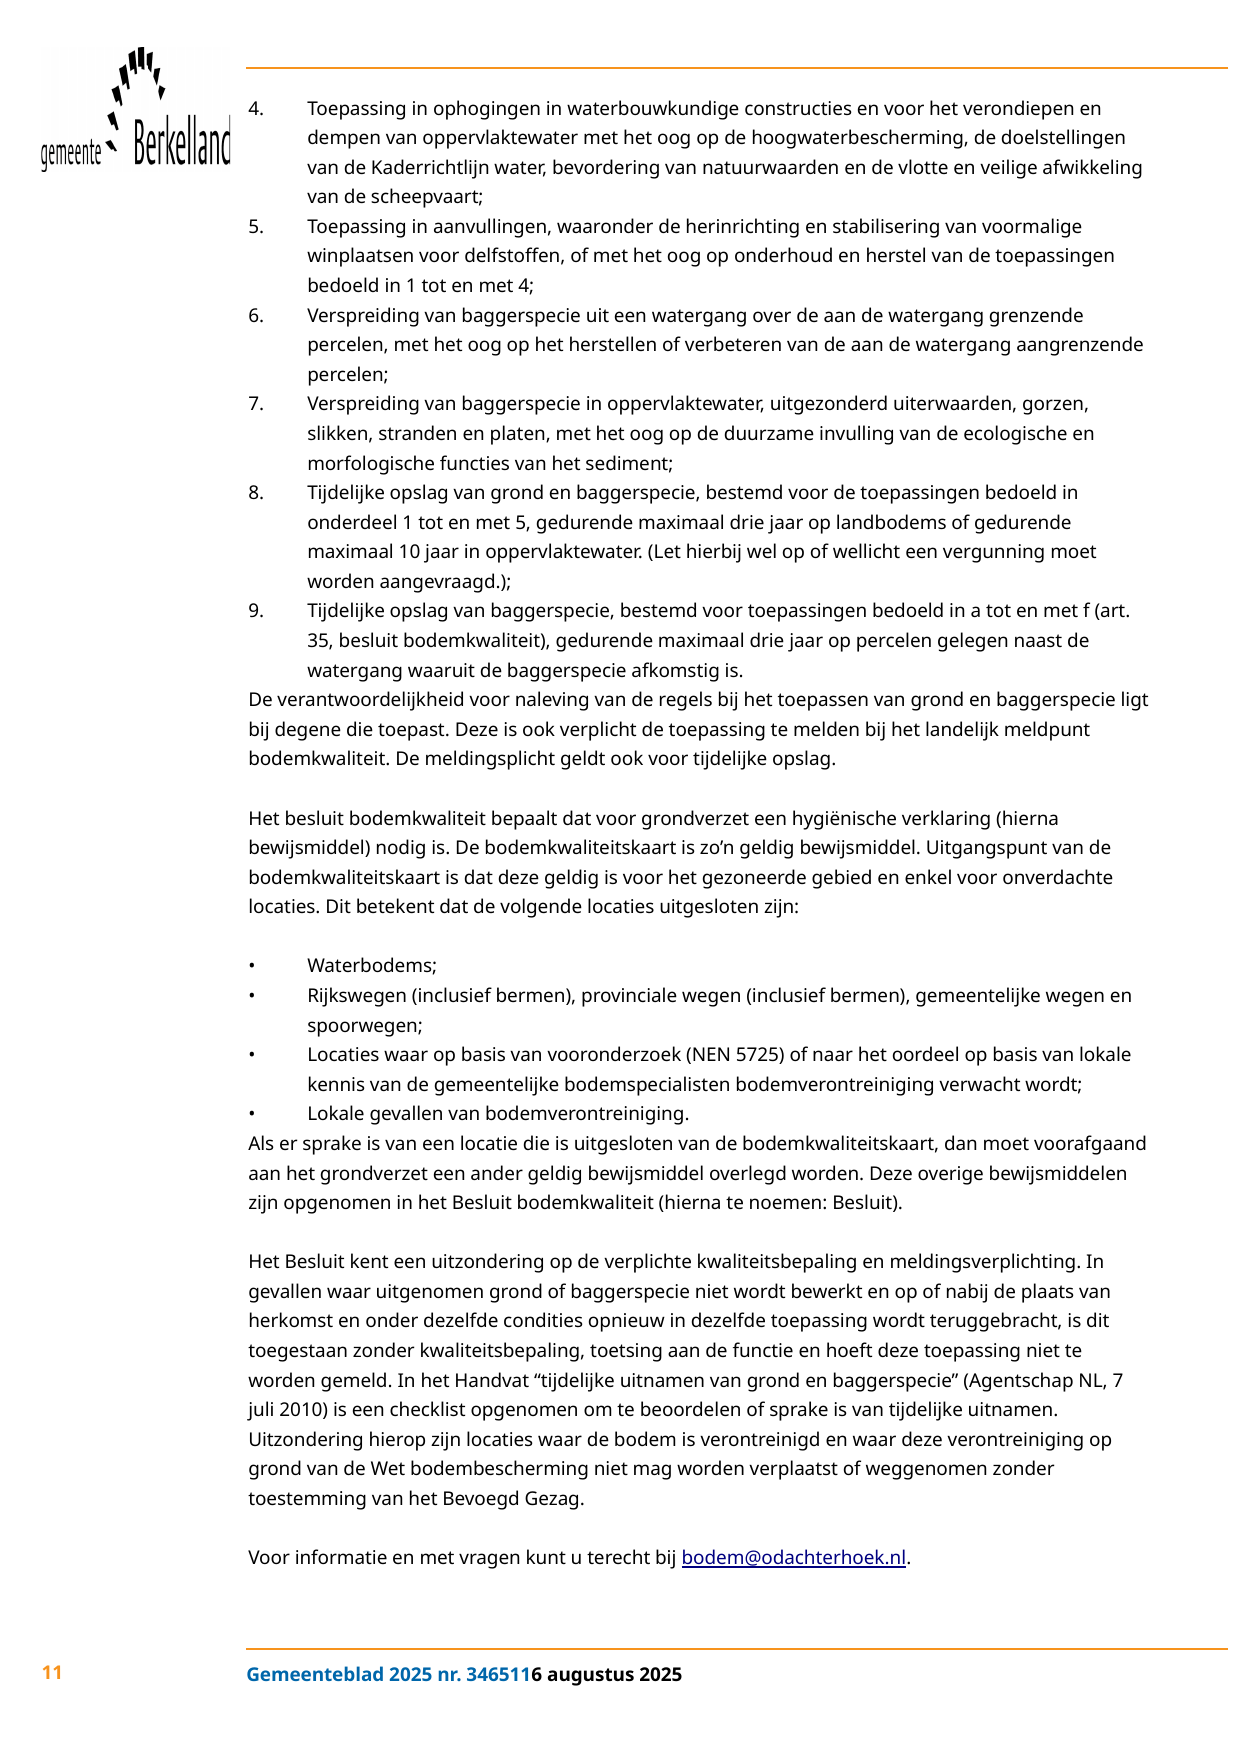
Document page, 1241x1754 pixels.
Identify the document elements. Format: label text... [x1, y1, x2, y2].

list Waterbodems; [248, 953, 1152, 978]
list Toepassing in aanvullingen, waaronder de herinrichting en stabilisering van voormalige winplaatsen voor delfstoffen, of met het oog op onderhoud en herstel van de toepassingen bedoeld in 1 tot en met 4; [248, 213, 1152, 298]
list Verspreiding van baggerspecie in oppervlaktewater, uitgezonderd uiterwaarden, gorzen, slikken, stranden en platen, met het oog op de duurzame invulling van de ecologische en morfologische functies van het sediment; [248, 391, 1152, 476]
list Lokale gevallen van bodemverontreiniging. [248, 1101, 1152, 1126]
text Het besluit bodemkwaliteit bepaalt dat voor grondverzet een hygiënische verklaring (hierna bewijsmiddel) nodig is. De bodemkwaliteitskaart is zo’n geldig bewijsmiddel. Uitgangspunt van de bodemkwaliteitskaart is dat deze geldig is voor het gezoneerde gebied en enkel voor onverdachte locaties. Dit betekent dat de volgende locaties uitgesloten zijn: [248, 805, 1152, 919]
text Het Besluit kent een uitzondering op de verplichte kwaliteitsbepaling en meldingsverplichting. In gevallen waar uitgenomen grond of baggerspecie niet wordt bewerkt en op of nabij de plaats van herkomst en onder dezelfde condities opnieuw in dezelfde toepassing wordt teruggebracht, is dit toegestaan zonder kwaliteitsbepaling, toetsing aan de functie en hoeft deze toepassing niet te worden gemeld. In het Handvat “tijdelijke uitnamen van grond en baggerspecie” (Agentschap NL, 7 juli 2010) is een checklist opgenomen om te beoordelen of sprake is van tijdelijke uitnamen. [248, 1248, 1152, 1422]
text Uitzondering hierop zijn locaties waar de bodem is verontreinigd en waar deze verontreiniging op grond van de Wet bodembescherming niet mag worden verplaatst of weggenomen zonder toestemming van het Bevoegd Gezag. [248, 1426, 1152, 1511]
list Toepassing in ophogingen in waterbouwkundige constructies en voor het verondiepen en dempen van oppervlaktewater met het oog op de hoogwaterbescherming, de doelstellingen van de Kaderrichtlijn water, bevordering van natuurwaarden en de vlotte en veilige afwikkeling van de scheepvaart; [248, 95, 1152, 209]
text Voor informatie en met vragen kunt u terecht bij bodem@odachterhoek.nl. [248, 1544, 1152, 1570]
list Tijdelijke opslag van baggerspecie, bestemd voor toepassingen bedoeld in a tot en met f (art. 35, besluit bodemkwaliteit), gedurende maximaal drie jaar op percelen gelegen naast de watergang waaruit de baggerspecie afkomstig is. [248, 598, 1152, 683]
text Als er sprake is van een locatie die is uitgesloten van de bodemkwaliteitskaart, dan moet voorafgaand aan het grondverzet een ander geldig bewijsmiddel overlegd worden. Deze overige bewijsmiddelen zijn opgenomen in het Besluit bodemkwaliteit (hierna te noemen: Besluit). [248, 1130, 1152, 1215]
list Tijdelijke opslag van grond en baggerspecie, bestemd voor de toepassingen bedoeld in onderdeel 1 tot en met 5, gedurende maximaal drie jaar op landbodems of gedurende maximaal 10 jaar in oppervlaktewater. (Let hierbij wel op of wellicht een vergunning moet worden aangevraagd.); [248, 479, 1152, 594]
list Locaties waar op basis van vooronderzoek (NEN 5725) of naar het oordeel op basis van lokale kennis van de gemeentelijke bodemspecialisten bodemverontreiniging verwacht wordt; [248, 1041, 1152, 1097]
list Verspreiding van baggerspecie uit een watergang over de aan de watergang grenzende percelen, met het oog op het herstellen of verbeteren van de aan de watergang aangrenzende percelen; [248, 302, 1152, 387]
text De verantwoordelijkheid voor naleving van de regels bij het toepassen van grond en baggerspecie ligt bij degene die toepast. Deze is ook verplicht de toepassing te melden bij het landelijk meldpunt bodemkwaliteit. De meldingsplicht geldt ook voor tijdelijke opslag. [248, 686, 1152, 771]
picture [41, 47, 231, 172]
list Rijkswegen (inclusief bermen), provinciale wegen (inclusief bermen), gemeentelijke wegen en spoorwegen; [248, 982, 1152, 1038]
